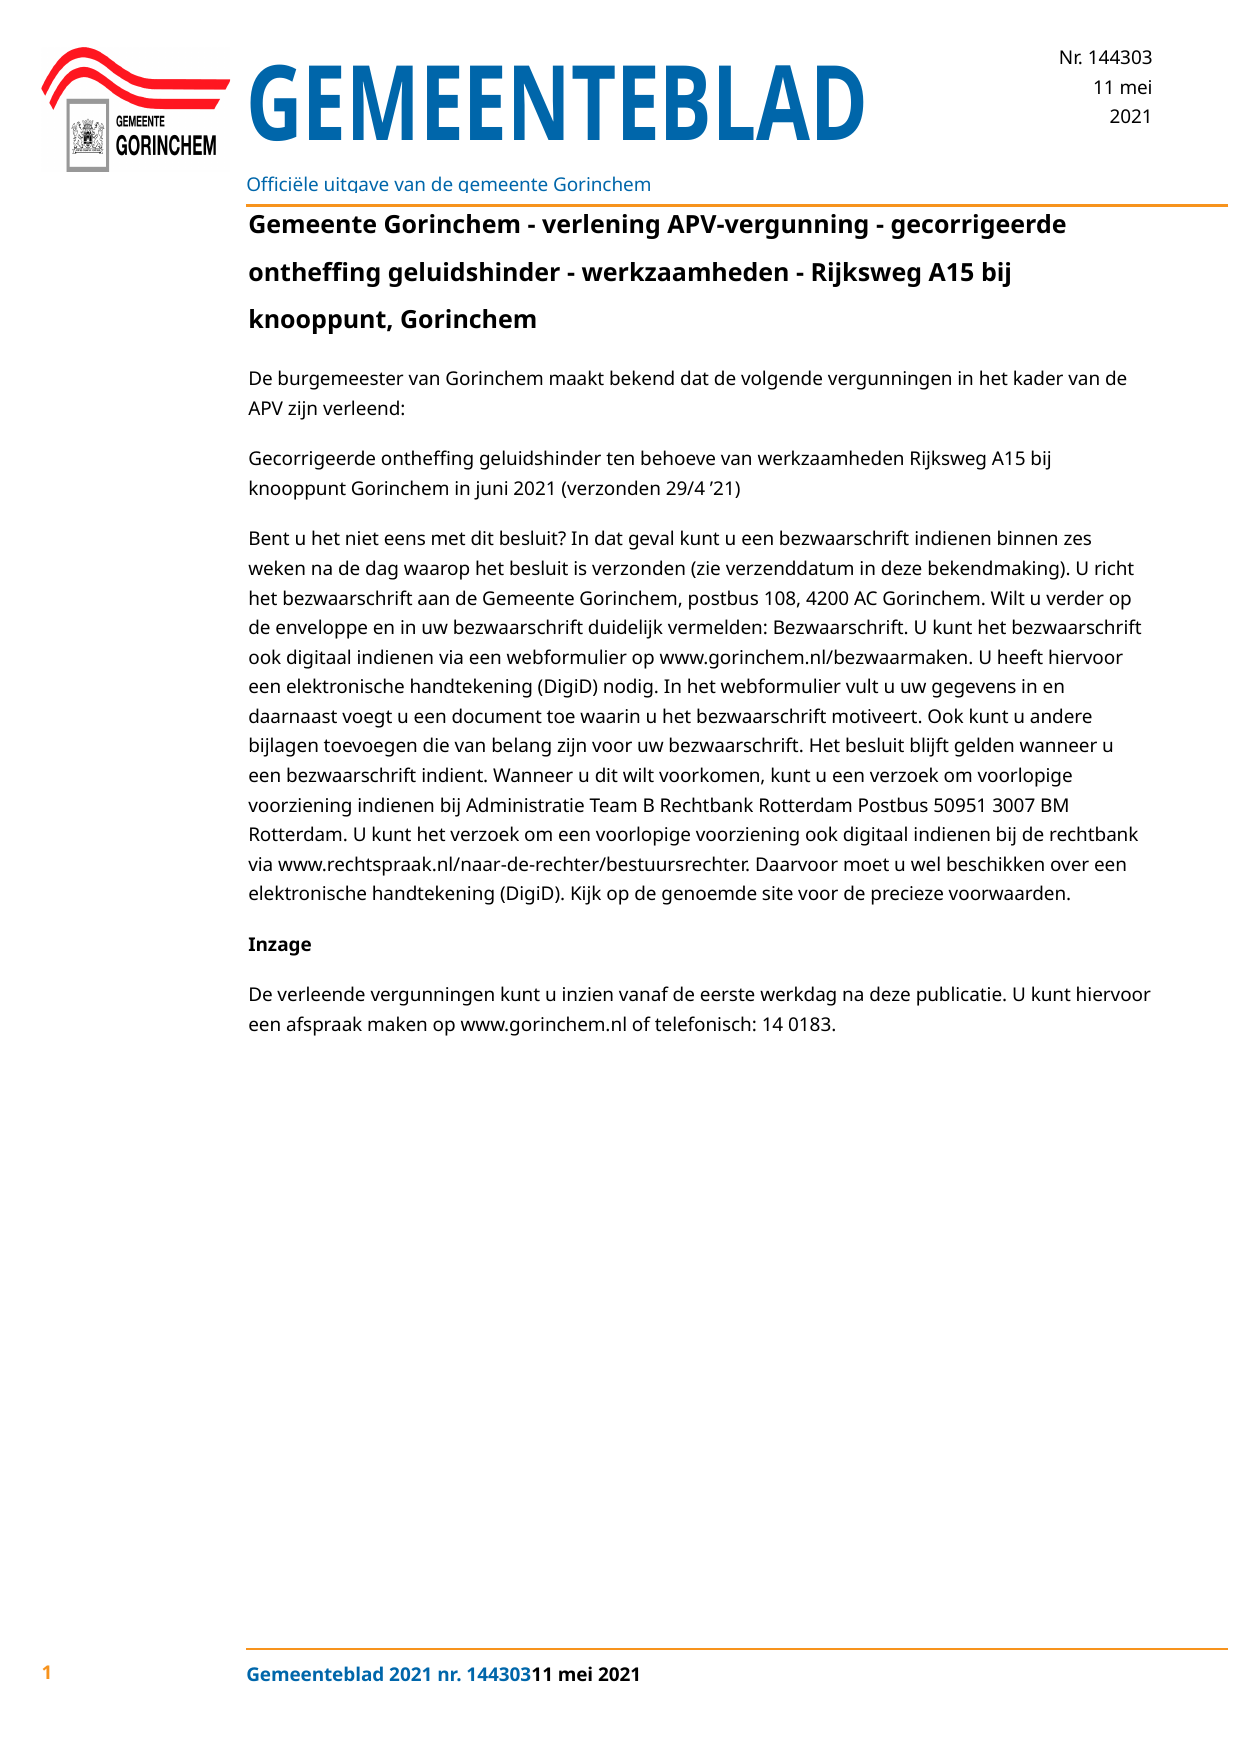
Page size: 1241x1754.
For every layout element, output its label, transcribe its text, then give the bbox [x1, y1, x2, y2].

text Gecorrigeerde ontheffing geluidshinder ten behoeve van werkzaamheden Rijksweg A15 bij knooppunt Gorinchem in juni 2021 (verzonden 29/4 ’21) [248, 446, 1152, 501]
text Gemeente Gorinchem - verlening APV-vergunning - gecorrigeerde ontheffing geluidshinder - werkzaamheden - Rijksweg A15 bij knooppunt, Gorinchem [248, 207, 1152, 336]
text Inzage [248, 931, 1152, 957]
picture [41, 47, 231, 172]
text De verleende vergunningen kunt u inzien vanaf de eerste werkdag na deze publicatie. U kunt hiervoor een afspraak maken op www.gorinchem.nl of telefonisch: 14 0183. [248, 981, 1152, 1037]
text De burgemeester van Gorinchem maakt bekend dat de volgende vergunningen in het kader van de APV zijn verleend: [248, 366, 1152, 421]
text Bent u het niet eens met dit besluit? In dat geval kunt u een bezwaarschrift indienen binnen zes weken na de dag waarop het besluit is verzonden (zie verzenddatum in deze bekendmaking). U richt het bezwaarschrift aan de Gemeente Gorinchem, postbus 108, 4200 AC Gorinchem. Wilt u verder op de enveloppe en in uw bezwaarschrift duidelijk vermelden: Bezwaarschrift. U kunt het bezwaarschrift ook digitaal indienen via een webformulier op www.gorinchem.nl/bezwaarmaken. U heeft hiervoor een elektronische handtekening (DigiD) nodig. In het webformulier vult u uw gegevens in en daarnaast voegt u een document toe waarin u het bezwaarschrift motiveert. Ook kunt u andere bijlagen toevoegen die van belang zijn voor uw bezwaarschrift. Het besluit blijft gelden wanneer u een bezwaarschrift indient. Wanneer u dit wilt voorkomen, kunt u een verzoek om voorlopige voorziening indienen bij Administratie Team B Rechtbank Rotterdam Postbus 50951 3007 BM Rotterdam. U kunt het verzoek om een voorlopige voorziening ook digitaal indienen bij de rechtbank via www.rechtspraak.nl/naar-de-rechter/bestuursrechter. Daarvoor moet u wel beschikken over een elektronische handtekening (DigiD). Kijk op de genoemde site voor de precieze voorwaarden. [248, 526, 1152, 906]
